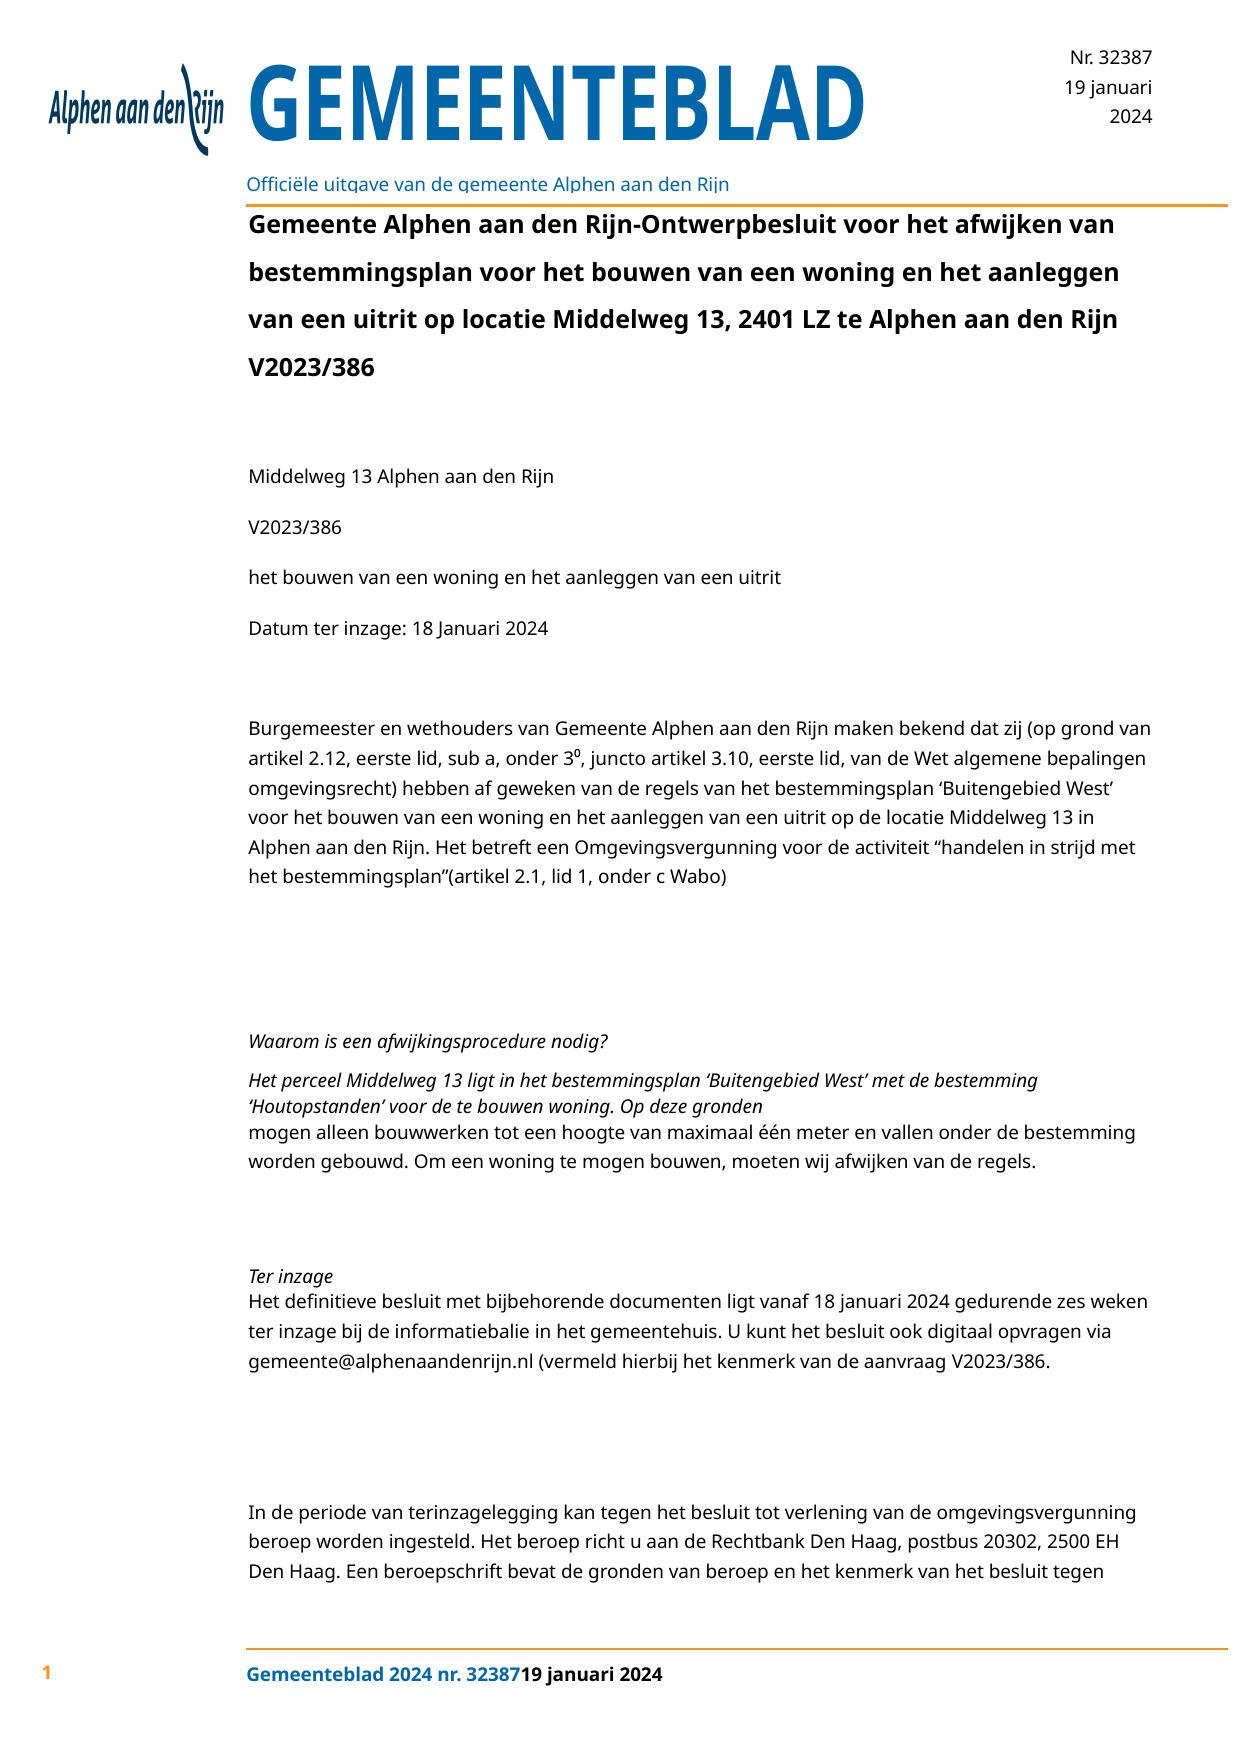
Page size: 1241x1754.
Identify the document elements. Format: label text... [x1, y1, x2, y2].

text V2023/386 [248, 514, 1152, 540]
text Het perceel Middelweg 13 ligt in het bestemmingsplan ‘Buitengebied West’ met de bestemming ‘Houtopstanden’ voor de te bouwen woning. Op deze gronden [248, 1068, 1152, 1119]
text In de periode van terinzagelegging kan tegen het besluit tot verlening van de omgevingsvergunning beroep worden ingesteld. Het beroep richt u aan de Rechtbank Den Haag, postbus 20302, 2500 EH Den Haag. Een beroepschrift bevat de gronden van beroep en het kenmerk van het besluit tegen [248, 1499, 1152, 1584]
picture [41, 47, 231, 172]
text Middelweg 13 Alphen aan den Rijn [248, 463, 1152, 489]
text Datum ter inzage: 18 Januari 2024 [248, 615, 1152, 641]
text Burgemeester en wethouders van Gemeente Alphen aan den Rijn maken bekend dat zij (op grond van artikel 2.12, eerste lid, sub a, onder 3⁰, juncto artikel 3.10, eerste lid, van de Wet algemene bepalingen omgevingsrecht) hebben af geweken van de regels van het bestemmingsplan ‘Buitengebied West’ voor het bouwen van een woning en het aanleggen van een uitrit op de locatie Middelweg 13 in Alphen aan den Rijn. Het betreft een Omgevingsvergunning voor de activiteit “handelen in strijd met het bestemmingsplan”(artikel 2.1, lid 1, onder c Wabo) [248, 716, 1152, 889]
text Ter inzage [248, 1263, 1152, 1289]
text Gemeente Alphen aan den Rijn-Ontwerpbesluit voor het afwijken van bestemmingsplan voor het bouwen van een woning en het aanleggen van een uitrit op locatie Middelweg 13, 2401 LZ te Alphen aan den Rijn V2023/386 [248, 207, 1152, 384]
text het bouwen van een woning en het aanleggen van een uitrit [248, 564, 1152, 590]
text mogen alleen bouwwerken tot een hoogte van maximaal één meter en vallen onder de bestemming worden gebouwd. Om een woning te mogen bouwen, moeten wij afwijken van de regels. [248, 1119, 1152, 1174]
text Waarom is een afwijkingsprocedure nodig? [248, 1028, 1152, 1054]
text Het definitieve besluit met bijbehorende documenten ligt vanaf 18 januari 2024 gedurende zes weken ter inzage bij de informatiebalie in het gemeentehuis. U kunt het besluit ook digitaal opvragen via gemeente@alphenaandenrijn.nl (vermeld hierbij het kenmerk van de aanvraag V2023/386. [248, 1289, 1152, 1374]
